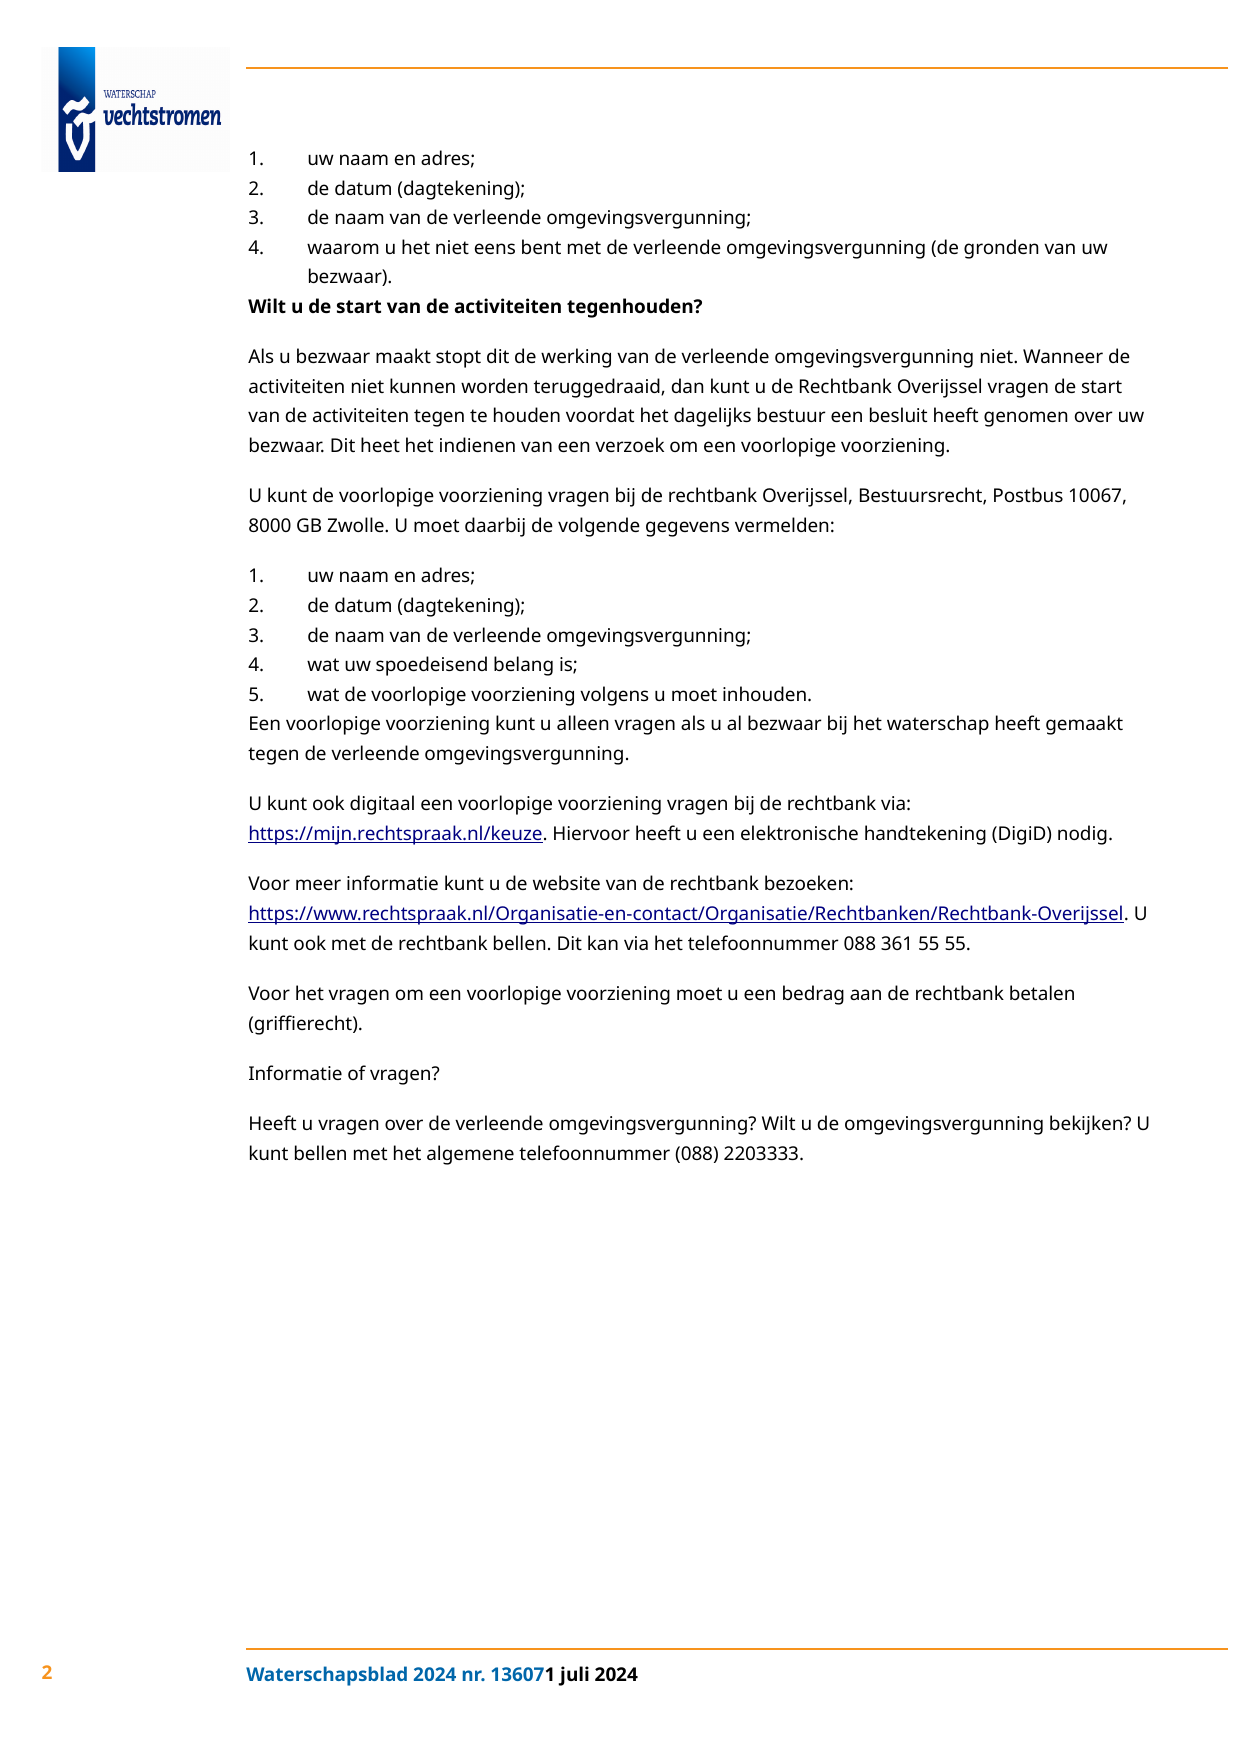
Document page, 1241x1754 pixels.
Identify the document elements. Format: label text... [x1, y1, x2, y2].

list wat uw spoedeisend belang is; [248, 651, 1152, 677]
text Informatie of vragen? [248, 1060, 1152, 1086]
text U kunt de voorlopige voorziening vragen bij de rechtbank Overijssel, Bestuursrecht, Postbus 10067, 8000 GB Zwolle. U moet daarbij de volgende gegevens vermelden: [248, 483, 1152, 538]
list uw naam en adres; [248, 563, 1152, 588]
list de datum (dagtekening); [248, 592, 1152, 618]
list de naam van de verleende omgevingsvergunning; [248, 204, 1152, 230]
text U kunt ook digitaal een voorlopige voorziening vragen bij de rechtbank via: https://mijn.rechtspraak.nl/keuze. Hiervoor heeft u een elektronische handtekening (DigiD) nodig. [248, 791, 1152, 846]
list wat de voorlopige voorziening volgens u moet inhouden. [248, 681, 1152, 707]
text Als u bezwaar maakt stopt dit de werking van de verleende omgevingsvergunning niet. Wanneer de activiteiten niet kunnen worden teruggedraaid, dan kunt u de Rechtbank Overijssel vragen de start van de activiteiten tegen te houden voordat het dagelijks bestuur een besluit heeft genomen over uw bezwaar. Dit heet het indienen van een verzoek om een voorlopige voorziening. [248, 343, 1152, 458]
text Een voorlopige voorziening kunt u alleen vragen als u al bezwaar bij het waterschap heeft gemaakt tegen de verleende omgevingsvergunning. [248, 711, 1152, 766]
list de naam van de verleende omgevingsvergunning; [248, 622, 1152, 648]
text Heeft u vragen over de verleende omgevingsvergunning? Wilt u de omgevingsvergunning bekijken? U kunt bellen met het algemene telefoonnummer (088) 2203333. [248, 1111, 1152, 1166]
text Voor het vragen om een voorlopige voorziening moet u een bedrag aan de rechtbank betalen (griffierecht). [248, 980, 1152, 1036]
list uw naam en adres; [248, 145, 1152, 171]
text Wilt u de start van de activiteiten tegenhouden? [248, 293, 1152, 319]
picture [41, 47, 231, 172]
list waarom u het niet eens bent met de verleende omgevingsvergunning (de gronden van uw bezwaar). [248, 234, 1152, 289]
list de datum (dagtekening); [248, 175, 1152, 201]
text Voor meer informatie kunt u de website van de rechtbank bezoeken: https://www.rechtspraak.nl/Organisatie-en-contact/Organisatie/Rechtbanken/Rechtbank-Overijssel. U kunt ook met de rechtbank bellen. Dit kan via het telefoonnummer 088 361 55 55. [248, 871, 1152, 956]
